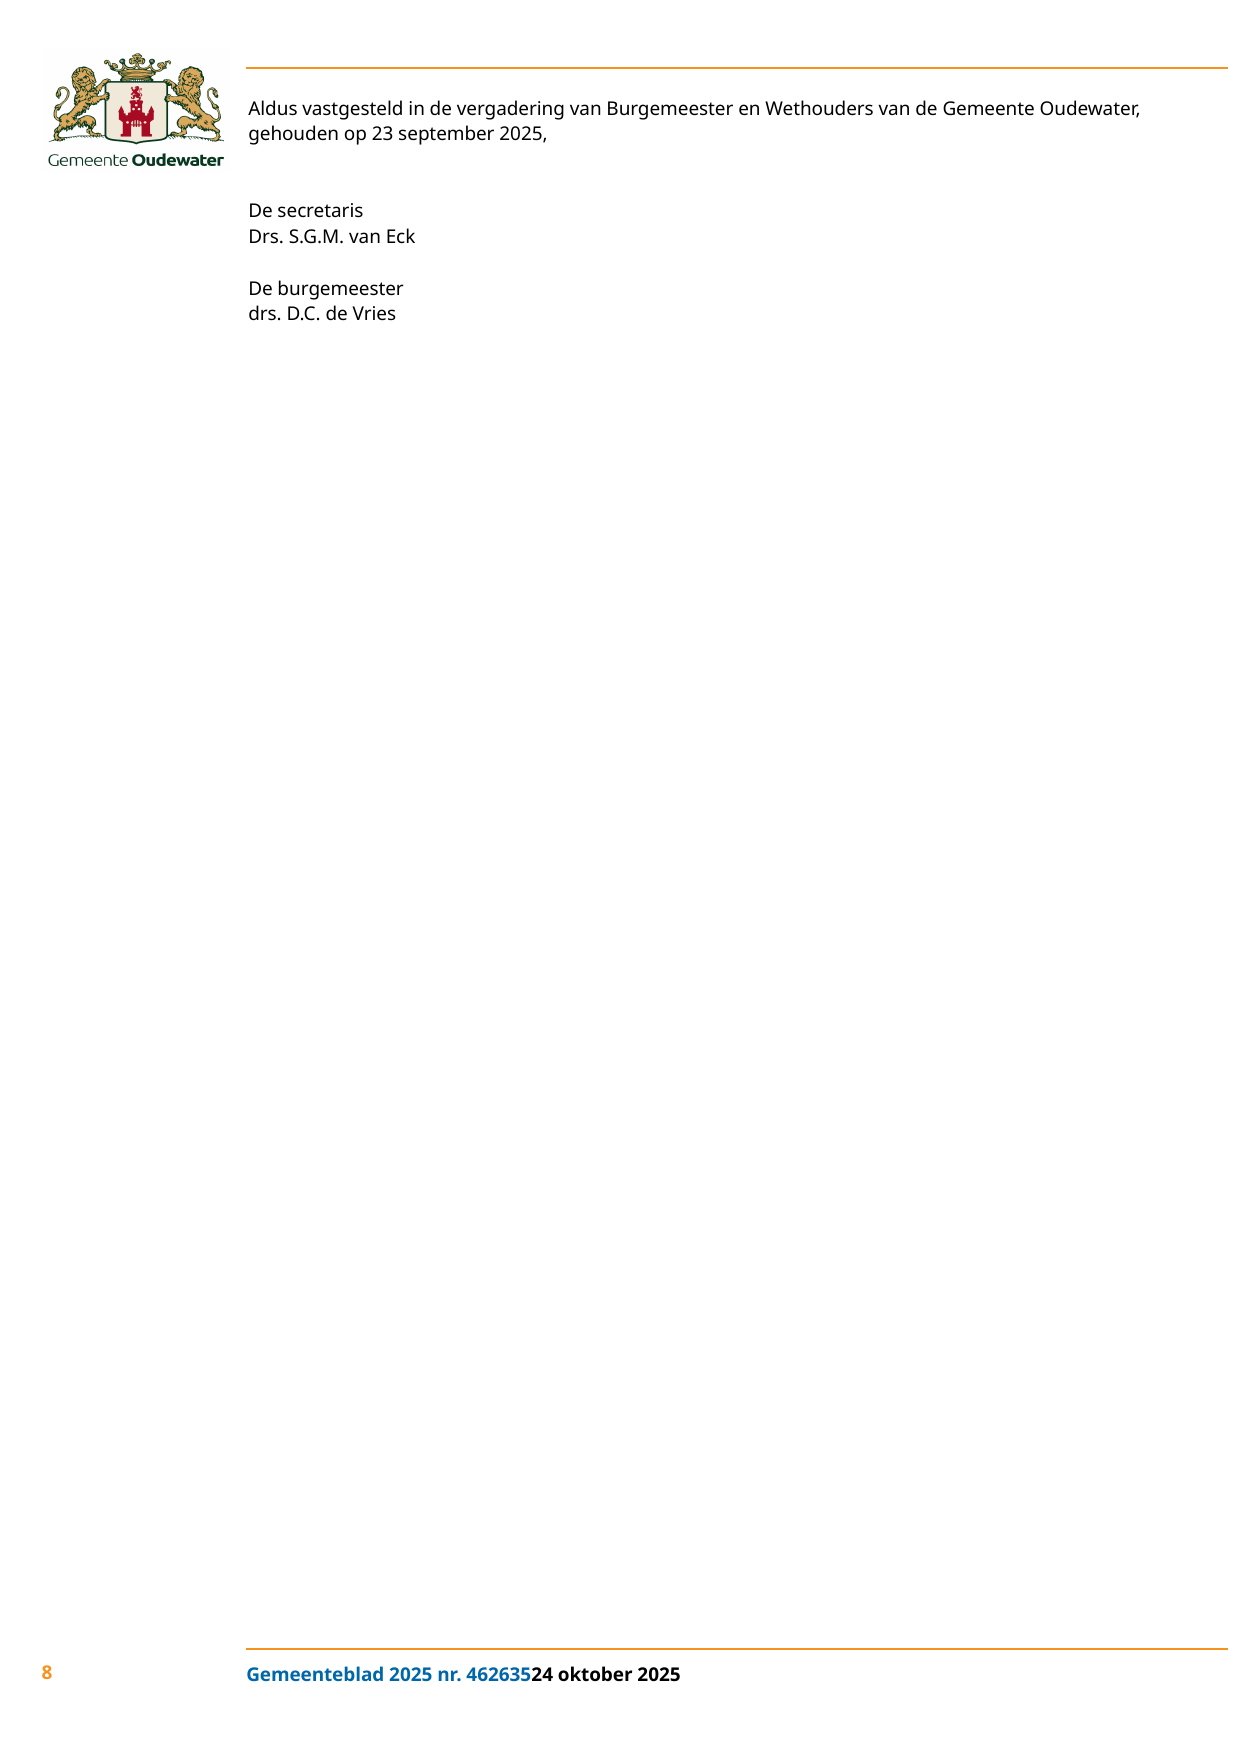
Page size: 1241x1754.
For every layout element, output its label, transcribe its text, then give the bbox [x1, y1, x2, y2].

text drs. D.C. de Vries [248, 301, 1152, 326]
text Aldus vastgesteld in de vergadering van Burgemeester en Wethouders van de Gemeente Oudewater, gehouden op 23 september 2025, [248, 95, 1152, 146]
picture [41, 47, 231, 172]
text De secretaris [248, 198, 1152, 223]
text De burgemeester [248, 275, 1152, 301]
text Drs. S.G.M. van Eck [248, 223, 1152, 249]
